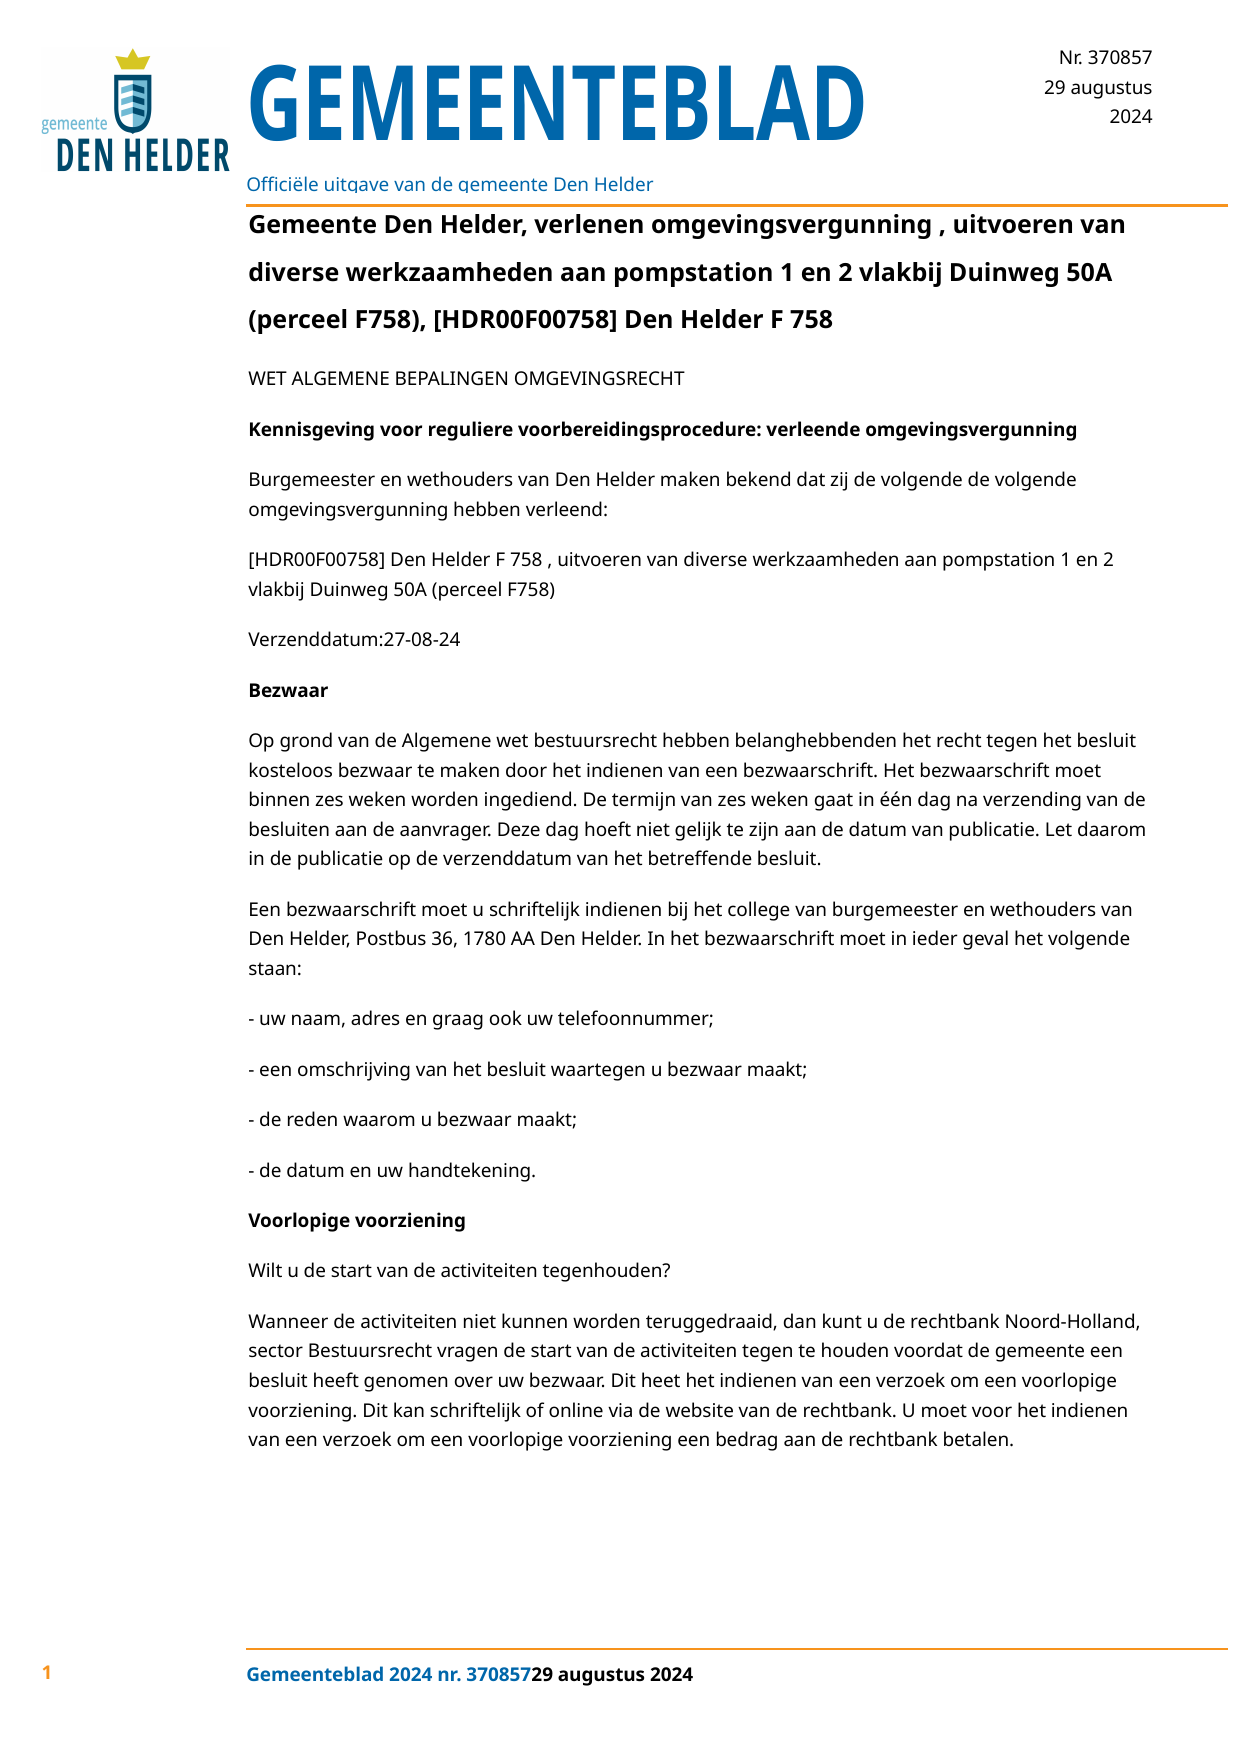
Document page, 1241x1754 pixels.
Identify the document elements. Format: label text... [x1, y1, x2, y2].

text Verzenddatum:27-08-24 [248, 626, 1152, 652]
text Bezwaar [248, 677, 1152, 702]
text - een omschrijving van het besluit waartegen u bezwaar maakt; [248, 1056, 1152, 1082]
text [HDR00F00758] Den Helder F 758 , uitvoeren van diverse werkzaamheden aan pompstation 1 en 2 vlakbij Duinweg 50A (perceel F758) [248, 546, 1152, 602]
text Op grond van de Algemene wet bestuursrecht hebben belanghebbenden het recht tegen het besluit kosteloos bezwaar te maken door het indienen van een bezwaarschrift. Het bezwaarschrift moet binnen zes weken worden ingediend. De termijn van zes weken gaat in één dag na verzending van de besluiten aan de aanvrager. Deze dag hoeft niet gelijk te zijn aan de datum van publicatie. Let daarom in de publicatie op de verzenddatum van het betreffende besluit. [248, 727, 1152, 871]
text Wilt u de start van de activiteiten tegenhouden? [248, 1258, 1152, 1283]
picture [41, 47, 231, 172]
text WET ALGEMENE BEPALINGEN OMGEVINGSRECHT [248, 366, 1152, 391]
picture [130, 157, 135, 172]
text Gemeente Den Helder, verlenen omgevingsvergunning , uitvoeren van diverse werkzaamheden aan pompstation 1 en 2 vlakbij Duinweg 50A (perceel F758), [HDR00F00758] Den Helder F 758 [248, 207, 1152, 336]
text Kennisgeving voor reguliere voorbereidingsprocedure: verleende omgevingsvergunning [248, 416, 1152, 442]
text Een bezwaarschrift moet u schriftelijk indienen bij het college van burgemeester en wethouders van Den Helder, Postbus 36, 1780 AA Den Helder. In het bezwaarschrift moet in ieder geval het volgende staan: [248, 896, 1152, 981]
text - de datum en uw handtekening. [248, 1157, 1152, 1182]
picture [220, 160, 224, 172]
picture [63, 144, 68, 165]
text - de reden waarom u bezwaar maakt; [248, 1106, 1152, 1132]
text Burgemeester en wethouders van Den Helder maken bekend dat zij de volgende de volgende omgevingsvergunning hebben verleend: [248, 466, 1152, 522]
text - uw naam, adres en graag ook uw telefoonnummer; [248, 1006, 1152, 1031]
picture [182, 144, 187, 165]
text Wanneer de activiteiten niet kunnen worden teruggedraaid, dan kunt u de rechtbank Noord-Holland, sector Bestuursrecht vragen de start van de activiteiten tegen te houden voordat de gemeente een besluit heeft genomen over uw bezwaar. Dit heet het indienen van een verzoek om een voorlopige voorziening. Dit kan schriftelijk of online via de website van de rechtbank. U moet voor het indienen van een verzoek om een voorlopige voorziening een bedrag aan de rechtbank betalen. [248, 1308, 1152, 1452]
text Voorlopige voorziening [248, 1207, 1152, 1233]
picture [100, 154, 106, 172]
